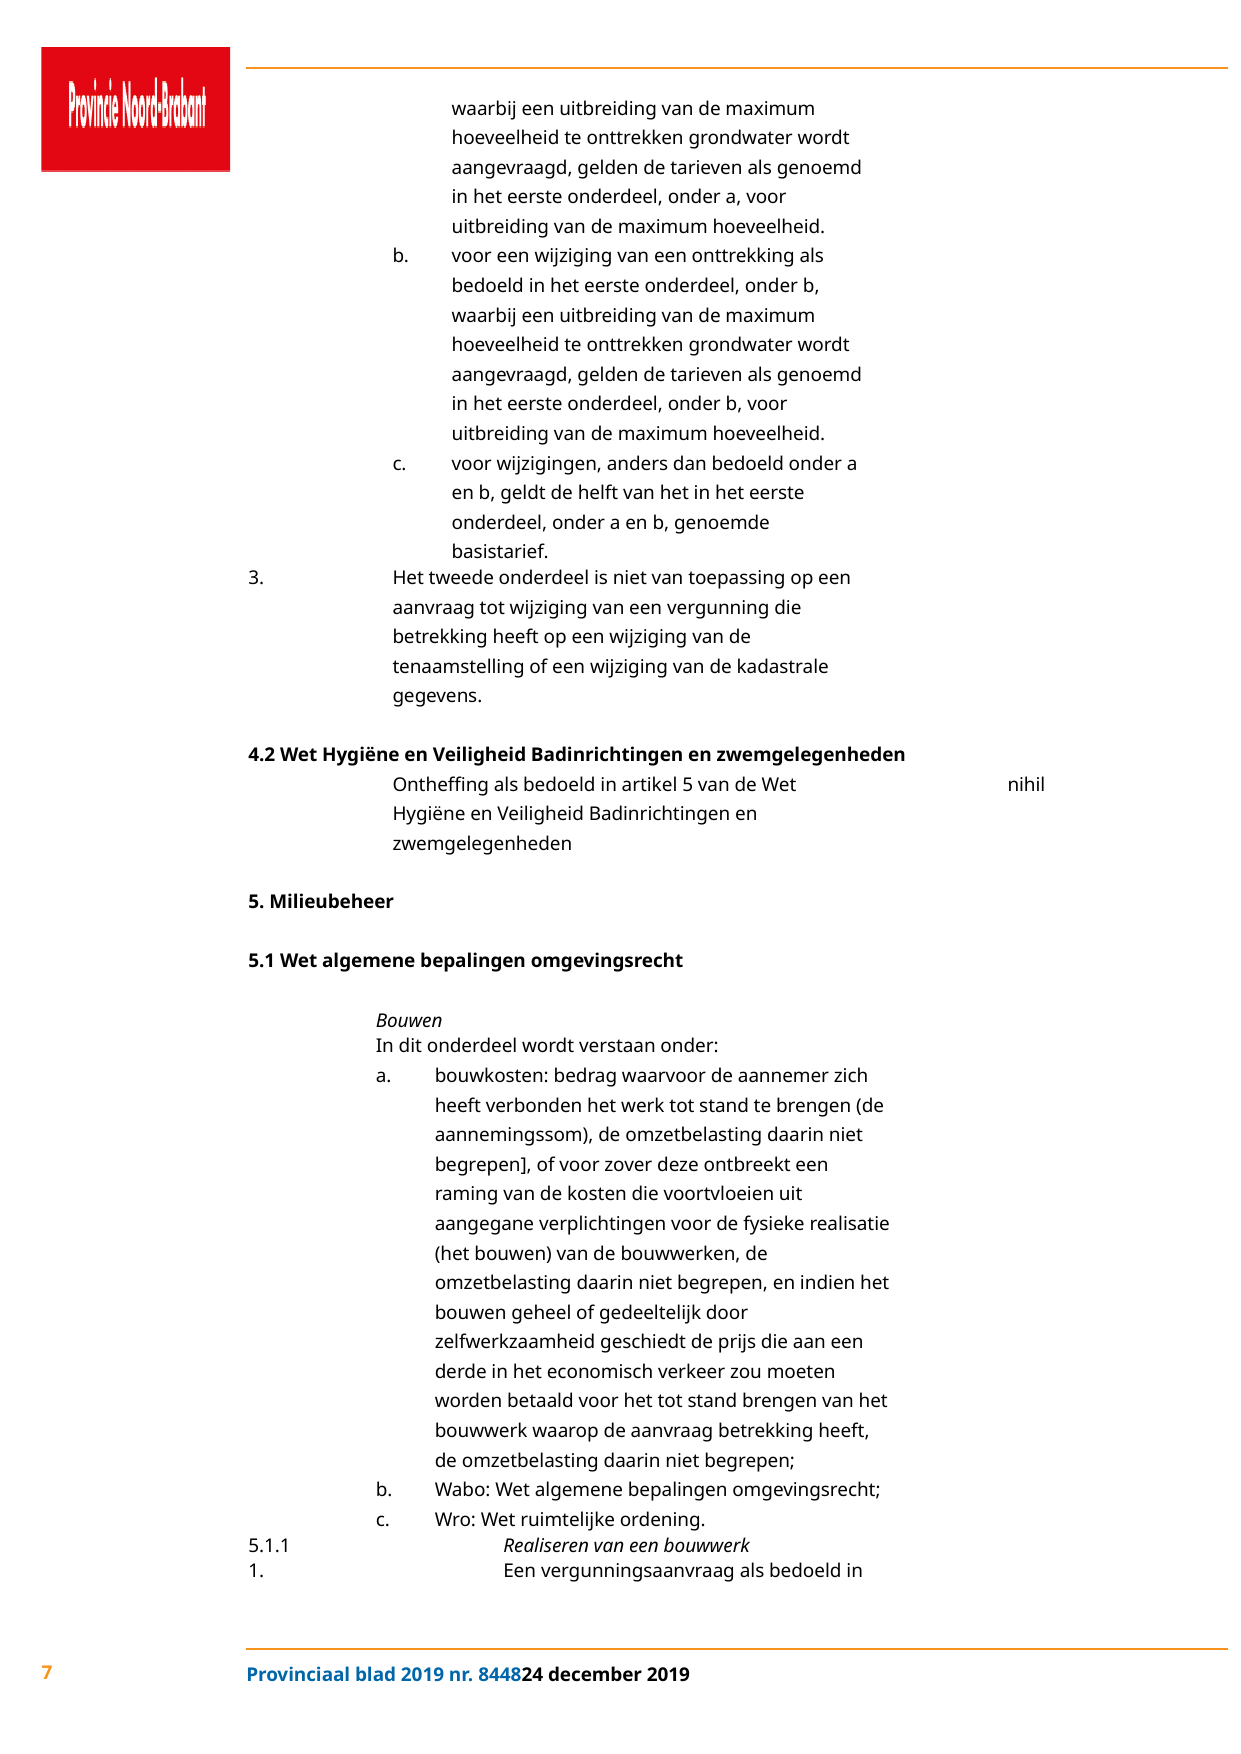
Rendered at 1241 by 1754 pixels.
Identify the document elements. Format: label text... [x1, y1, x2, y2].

table_header Ontheffing als bedoeld in artikel 5 van de Wet Hygiëne en Veiligheid Badinrichtingen en zwemgelegenheden [392, 771, 863, 856]
table_header [863, 771, 1007, 856]
table_cell [863, 95, 1007, 564]
table_cell [1024, 1033, 1152, 1532]
text 5.1 Wet algemene bepalingen omgevingsrecht [248, 948, 1152, 973]
table_header [248, 771, 392, 856]
table_cell [897, 1532, 1024, 1557]
table_cell [1024, 1558, 1152, 1583]
table_cell [1007, 564, 1152, 708]
table_header nihil [1007, 771, 1152, 856]
table_cell Realiseren van een bouwwerk [503, 1532, 897, 1557]
table_cell 1. [248, 1558, 503, 1583]
table_header [897, 1007, 1024, 1033]
table_cell Een vergunningsaanvraag als bedoeld in [503, 1558, 897, 1583]
table_cell waarbij een uitbreiding van de maximum hoeveelheid te onttrekken grondwater wordt aangevraagd, gelden de tarieven als genoemd in het eerste onderdeel, onder a, voor uitbreiding van de maximum hoeveelheid. voor een wijziging van een onttrekking als bedoeld in het eerste onderdeel, onder b, waarbij een uitbreiding van de maximum hoeveelheid te onttrekken grondwater wordt aangevraagd, gelden de tarieven als genoemd in het eerste onderdeel, onder b, voor uitbreiding van de maximum hoeveelheid. voor wijzigingen, anders dan bedoeld onder a en b, geldt de helft van het in het eerste onderdeel, onder a en b, genoemde basistarief. [392, 95, 863, 564]
text 4.2 Wet Hygiëne en Veiligheid Badinrichtingen en zwemgelegenheden [248, 741, 1152, 767]
table_cell [863, 564, 1007, 708]
table_cell [897, 1033, 1024, 1532]
table_header Bouwen [376, 1007, 897, 1033]
text 5. Milieubeheer [248, 888, 1152, 914]
table_cell [1024, 1532, 1152, 1557]
table_cell [1007, 95, 1152, 564]
picture [41, 47, 231, 172]
table_cell [248, 95, 392, 564]
table_cell Het tweede onderdeel is niet van toepassing op een aanvraag tot wijziging van een vergunning die betrekking heeft op een wijziging van de tenaamstelling of een wijziging van de kadastrale gegevens. [392, 564, 863, 708]
table_cell [897, 1558, 1024, 1583]
table_header [248, 1007, 376, 1033]
table_cell 5.1.1 [248, 1532, 503, 1557]
table_cell 3. [248, 564, 392, 708]
table_header [1024, 1007, 1152, 1033]
table_cell [248, 1033, 376, 1532]
table_cell In dit onderdeel wordt verstaan onder: bouwkosten: bedrag waarvoor de aannemer zich heeft verbonden het werk tot stand te brengen (de aannemingssom), de omzetbelasting daarin niet begrepen], of voor zover deze ontbreekt een raming van de kosten die voortvloeien uit aangegane verplichtingen voor de fysieke realisatie (het bouwen) van de bouwwerken, de omzetbelasting daarin niet begrepen, en indien het bouwen geheel of gedeeltelijk door zelfwerkzaamheid geschiedt de prijs die aan een derde in het economisch verkeer zou moeten worden betaald voor het tot stand brengen van het bouwwerk waarop de aanvraag betrekking heeft, de omzetbelasting daarin niet begrepen; Wabo: Wet algemene bepalingen omgevingsrecht; Wro: Wet ruimtelijke ordening. [376, 1033, 897, 1532]
